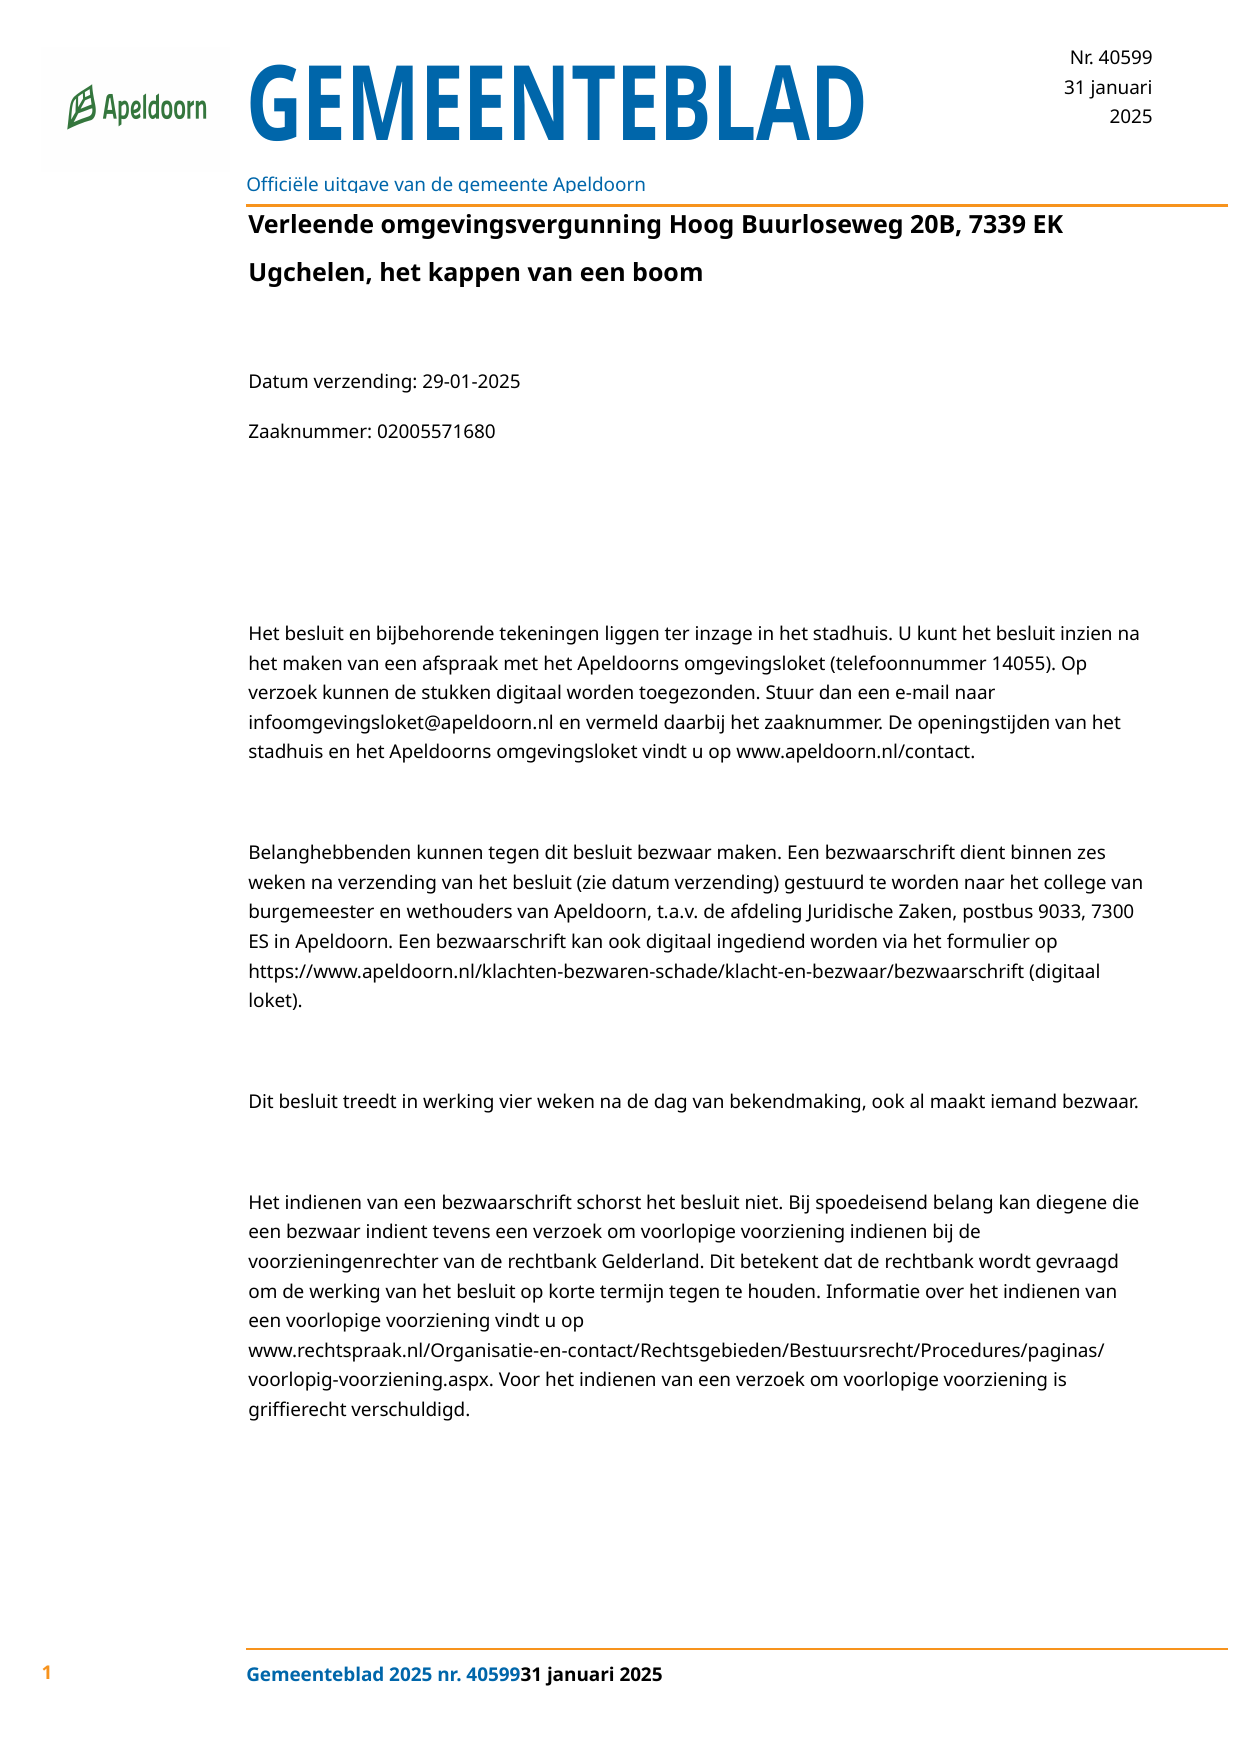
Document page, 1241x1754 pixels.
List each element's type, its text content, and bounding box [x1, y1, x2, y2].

text Dit besluit treedt in werking vier weken na de dag van bekendmaking, ook al maakt iemand bezwaar. [248, 1088, 1152, 1114]
text Belanghebbenden kunnen tegen dit besluit bezwaar maken. Een bezwaarschrift dient binnen zes weken na verzending van het besluit (zie datum verzending) gestuurd te worden naar het college van burgemeester en wethouders van Apeldoorn, t.a.v. de afdeling Juridische Zaken, postbus 9033, 7300 ES in Apeldoorn. Een bezwaarschrift kan ook digitaal ingediend worden via het formulier op https://www.apeldoorn.nl/klachten-bezwaren-schade/klacht-en-bezwaar/bezwaarschrift (digitaal loket). [248, 839, 1152, 1013]
picture [41, 47, 231, 172]
text Het indienen van een bezwaarschrift schorst het besluit niet. Bij spoedeisend belang kan diegene die een bezwaar indient tevens een verzoek om voorlopige voorziening indienen bij de voorzieningenrechter van de rechtbank Gelderland. Dit betekent dat de rechtbank wordt gevraagd om de werking van het besluit op korte termijn tegen te houden. Informatie over het indienen van een voorlopige voorziening vindt u op www.rechtspraak.nl/Organisatie-en-contact/Rechtsgebieden/Bestuursrecht/Procedures/paginas/voorlopig-voorziening.aspx. Voor het indienen van een verzoek om voorlopige voorziening is griffierecht verschuldigd. [248, 1189, 1152, 1422]
text Verleende omgevingsvergunning Hoog Buurloseweg 20B, 7339 EK Ugchelen, het kappen van een boom [248, 207, 1152, 288]
text Datum verzending: 29-01-2025 [248, 368, 1152, 394]
text Het besluit en bijbehorende tekeningen liggen ter inzage in het stadhuis. U kunt het besluit inzien na het maken van een afspraak met het Apeldoorns omgevingsloket (telefoonnummer 14055). Op verzoek kunnen de stukken digitaal worden toegezonden. Stuur dan een e-mail naar infoomgevingsloket@apeldoorn.nl en vermeld daarbij het zaaknummer. De openingstijden van het stadhuis en het Apeldoorns omgevingsloket vindt u op www.apeldoorn.nl/contact. [248, 620, 1152, 764]
text Zaaknummer: 02005571680 [248, 419, 1152, 444]
